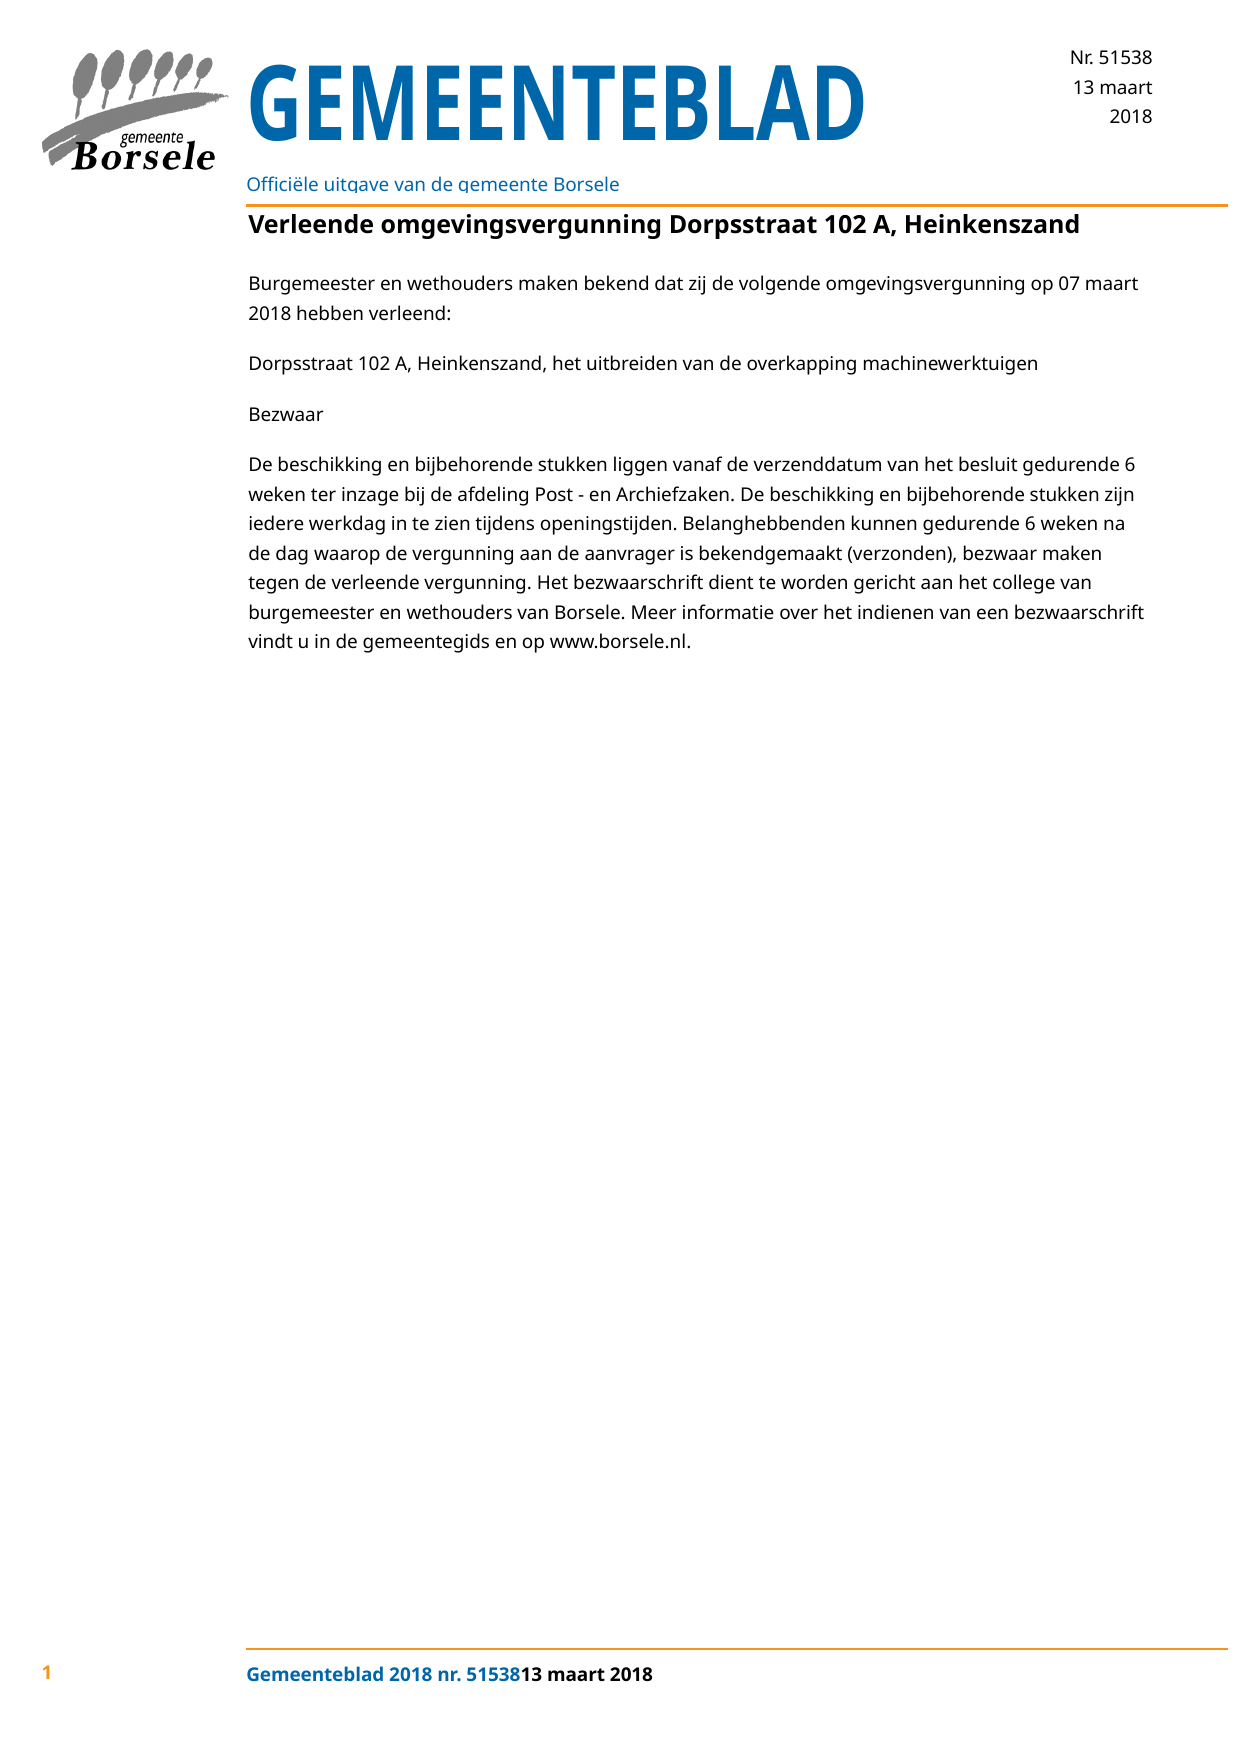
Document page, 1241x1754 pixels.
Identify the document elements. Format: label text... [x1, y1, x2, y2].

picture [41, 47, 231, 172]
text Burgemeester en wethouders maken bekend dat zij de volgende omgevingsvergunning op 07 maart 2018 hebben verleend: [248, 270, 1152, 326]
text Verleende omgevingsvergunning Dorpsstraat 102 A, Heinkenszand [248, 207, 1152, 241]
text De beschikking en bijbehorende stukken liggen vanaf de verzenddatum van het besluit gedurende 6 weken ter inzage bij de afdeling Post - en Archiefzaken. De beschikking en bijbehorende stukken zijn iedere werkdag in te zien tijdens openingstijden. Belanghebbenden kunnen gedurende 6 weken na de dag waarop de vergunning aan de aanvrager is bekendgemaakt (verzonden), bezwaar maken tegen de verleende vergunning. Het bezwaarschrift dient te worden gericht aan het college van burgemeester en wethouders van Borsele. Meer informatie over het indienen van een bezwaarschrift vindt u in de gemeentegids en op www.borsele.nl. [248, 451, 1152, 654]
text Dorpsstraat 102 A, Heinkenszand, het uitbreiden van de overkapping machinewerktuigen [248, 350, 1152, 376]
text Bezwaar [248, 401, 1152, 426]
